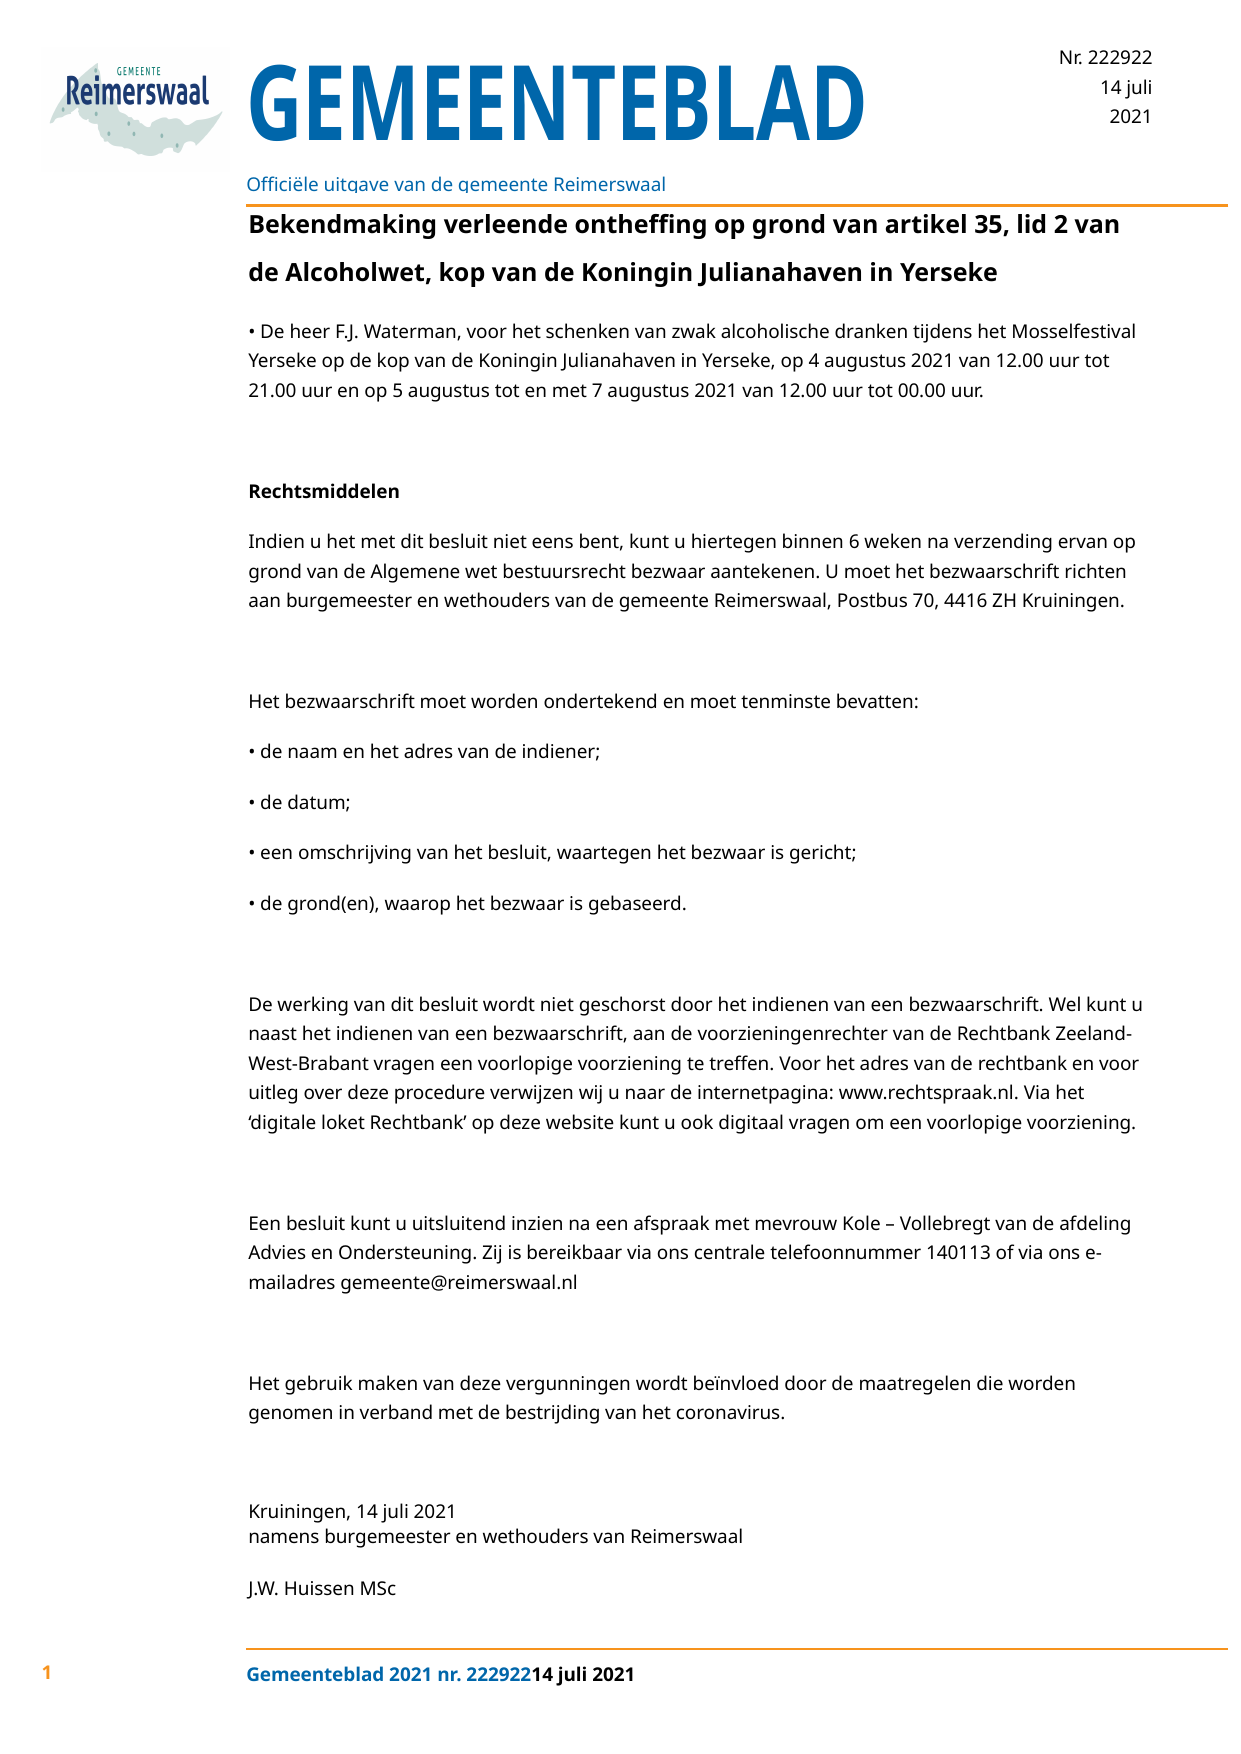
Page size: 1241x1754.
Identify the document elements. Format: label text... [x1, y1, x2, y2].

text Het bezwaarschrift moet worden ondertekend en moet tenminste bevatten: [248, 688, 1152, 714]
text Bekendmaking verleende ontheffing op grond van artikel 35, lid 2 van de Alcoholwet, kop van de Koningin Julianahaven in Yerseke [248, 207, 1152, 288]
text De werking van dit besluit wordt niet geschorst door het indienen van een bezwaarschrift. Wel kunt u naast het indienen van een bezwaarschrift, aan de voorzieningenrechter van de Rechtbank Zeeland-West-Brabant vragen een voorlopige voorziening te treffen. Voor het adres van de rechtbank en voor uitleg over deze procedure verwijzen wij u naar de internetpagina: www.rechtspraak.nl. Via het ‘digitale loket Rechtbank’ op deze website kunt u ook digitaal vragen om een voorlopige voorziening. [248, 991, 1152, 1135]
text Het gebruik maken van deze vergunningen wordt beïnvloed door de maatregelen die worden genomen in verband met de bestrijding van het coronavirus. [248, 1370, 1152, 1425]
text • De heer F.J. Waterman, voor het schenken van zwak alcoholische dranken tijdens het Mosselfestival Yerseke op de kop van de Koningin Julianahaven in Yerseke, op 4 augustus 2021 van 12.00 uur tot 21.00 uur en op 5 augustus tot en met 7 augustus 2021 van 12.00 uur tot 00.00 uur. [248, 318, 1152, 403]
text • een omschrijving van het besluit, waartegen het bezwaar is gericht; [248, 839, 1152, 865]
text Kruiningen, ‎14 juli 2021 [248, 1498, 1152, 1523]
text J.W. Huissen MSc [248, 1575, 1152, 1601]
text • de grond(en), waarop het bezwaar is gebaseerd. [248, 890, 1152, 916]
text • de datum; [248, 789, 1152, 815]
text Een besluit kunt u uitsluitend inzien na een afspraak met mevrouw Kole – Vollebregt van de afdeling Advies en Ondersteuning. Zij is bereikbaar via ons centrale telefoonnummer 140113 of via ons e-mailadres gemeente@reimerswaal.nl [248, 1210, 1152, 1295]
text Indien u het met dit besluit niet eens bent, kunt u hiertegen binnen 6 weken na verzending ervan op grond van de Algemene wet bestuursrecht bezwaar aantekenen. U moet het bezwaarschrift richten aan burgemeester en wethouders van de gemeente Reimerswaal, Postbus 70, 4416 ZH Kruiningen. [248, 528, 1152, 613]
picture [41, 47, 231, 172]
text Rechtsmiddelen [248, 478, 1152, 504]
text namens burgemeester en wethouders van Reimerswaal [248, 1523, 1152, 1549]
text • de naam en het adres van de indiener; [248, 739, 1152, 764]
